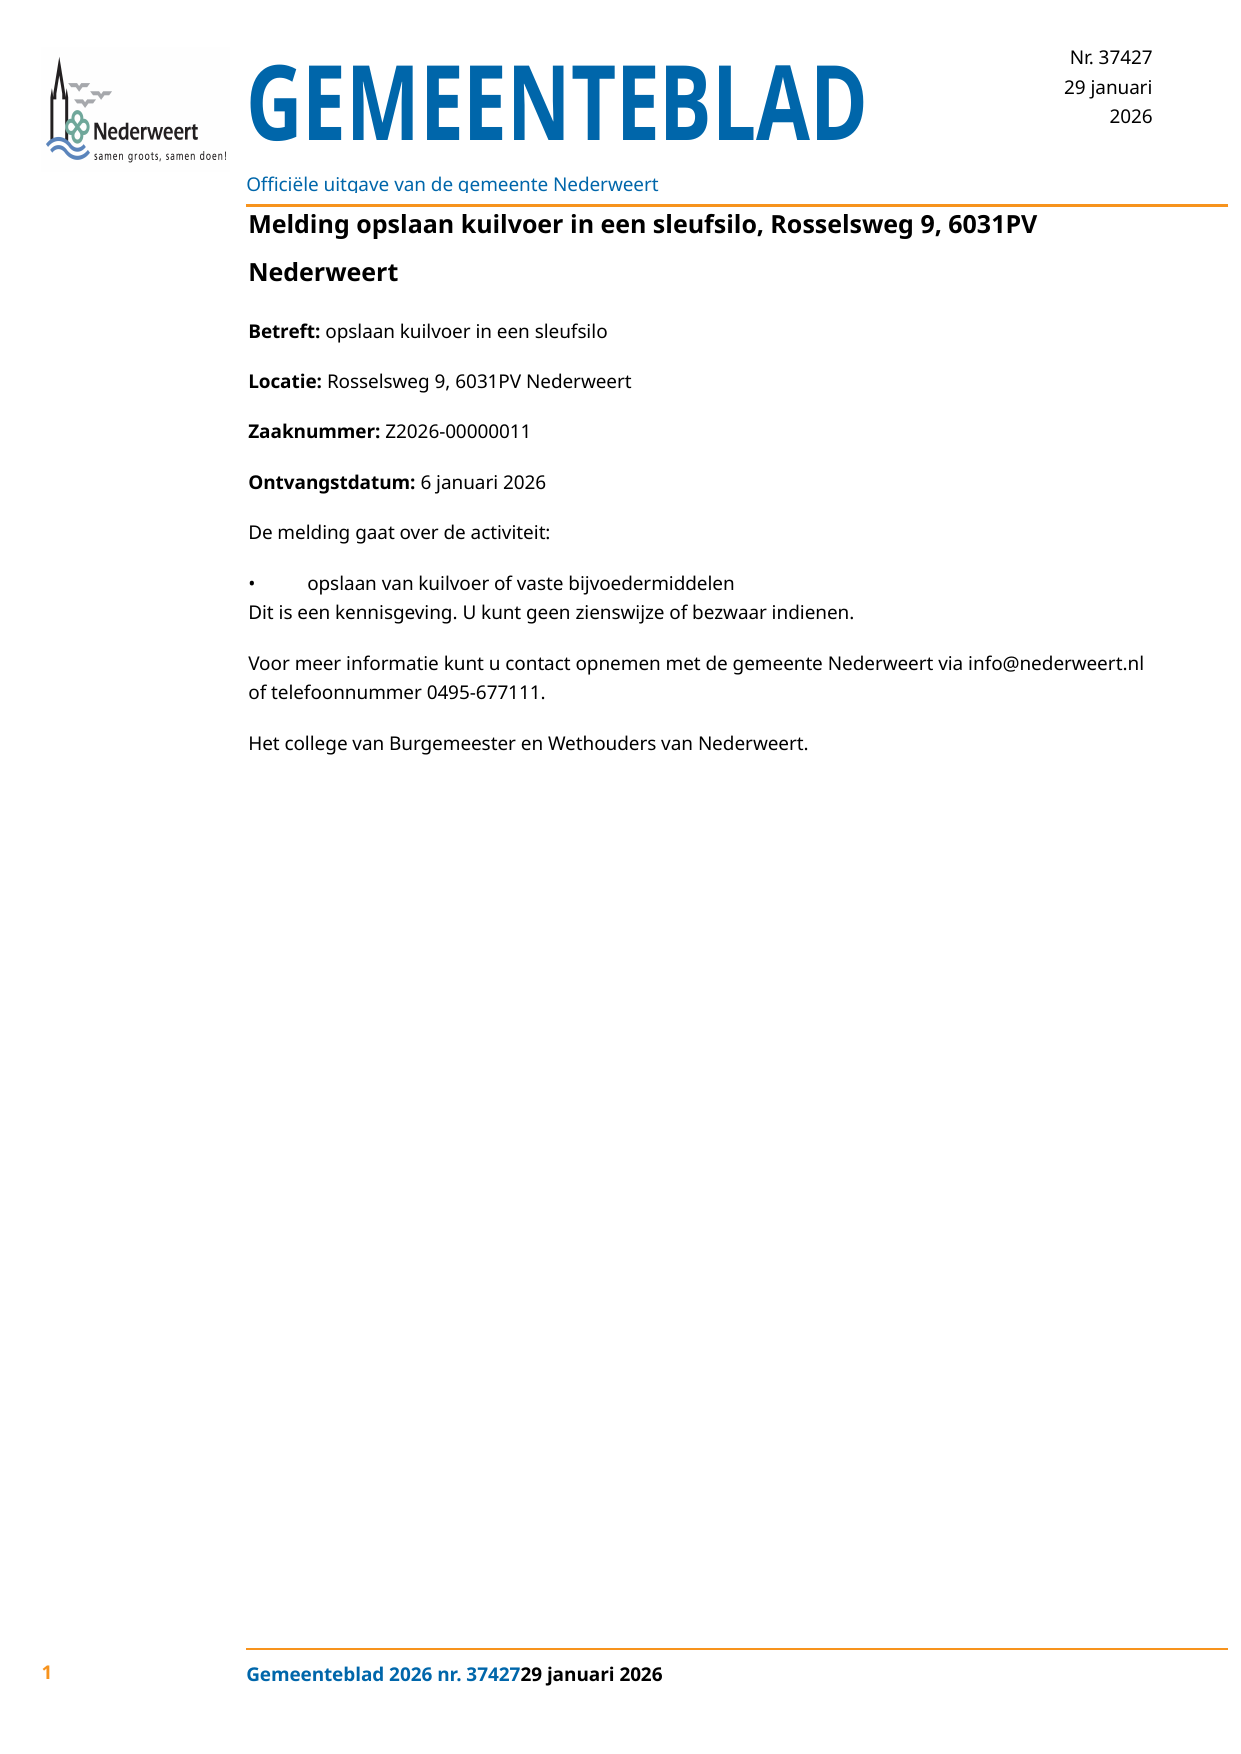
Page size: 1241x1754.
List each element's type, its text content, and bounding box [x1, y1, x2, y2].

text Locatie: Rosselsweg 9, 6031PV Nederweert [248, 368, 1152, 394]
list opslaan van kuilvoer of vaste bijvoedermiddelen [248, 570, 1152, 596]
text Het college van Burgemeester en Wethouders van Nederweert. [248, 730, 1152, 756]
picture [41, 47, 231, 172]
text Melding opslaan kuilvoer in een sleufsilo, Rosselsweg 9, 6031PV Nederweert [248, 207, 1152, 288]
text Ontvangstdatum: 6 januari 2026 [248, 469, 1152, 495]
text Zaaknummer: Z2026-00000011 [248, 419, 1152, 444]
text Dit is een kennisgeving. U kunt geen zienswijze of bezwaar indienen. [248, 599, 1152, 625]
text De melding gaat over de activiteit: [248, 519, 1152, 545]
text Betreft: opslaan kuilvoer in een sleufsilo [248, 318, 1152, 344]
text Voor meer informatie kunt u contact opnemen met de gemeente Nederweert via info@nederweert.nl of telefoonnummer 0495-677111. [248, 650, 1152, 705]
